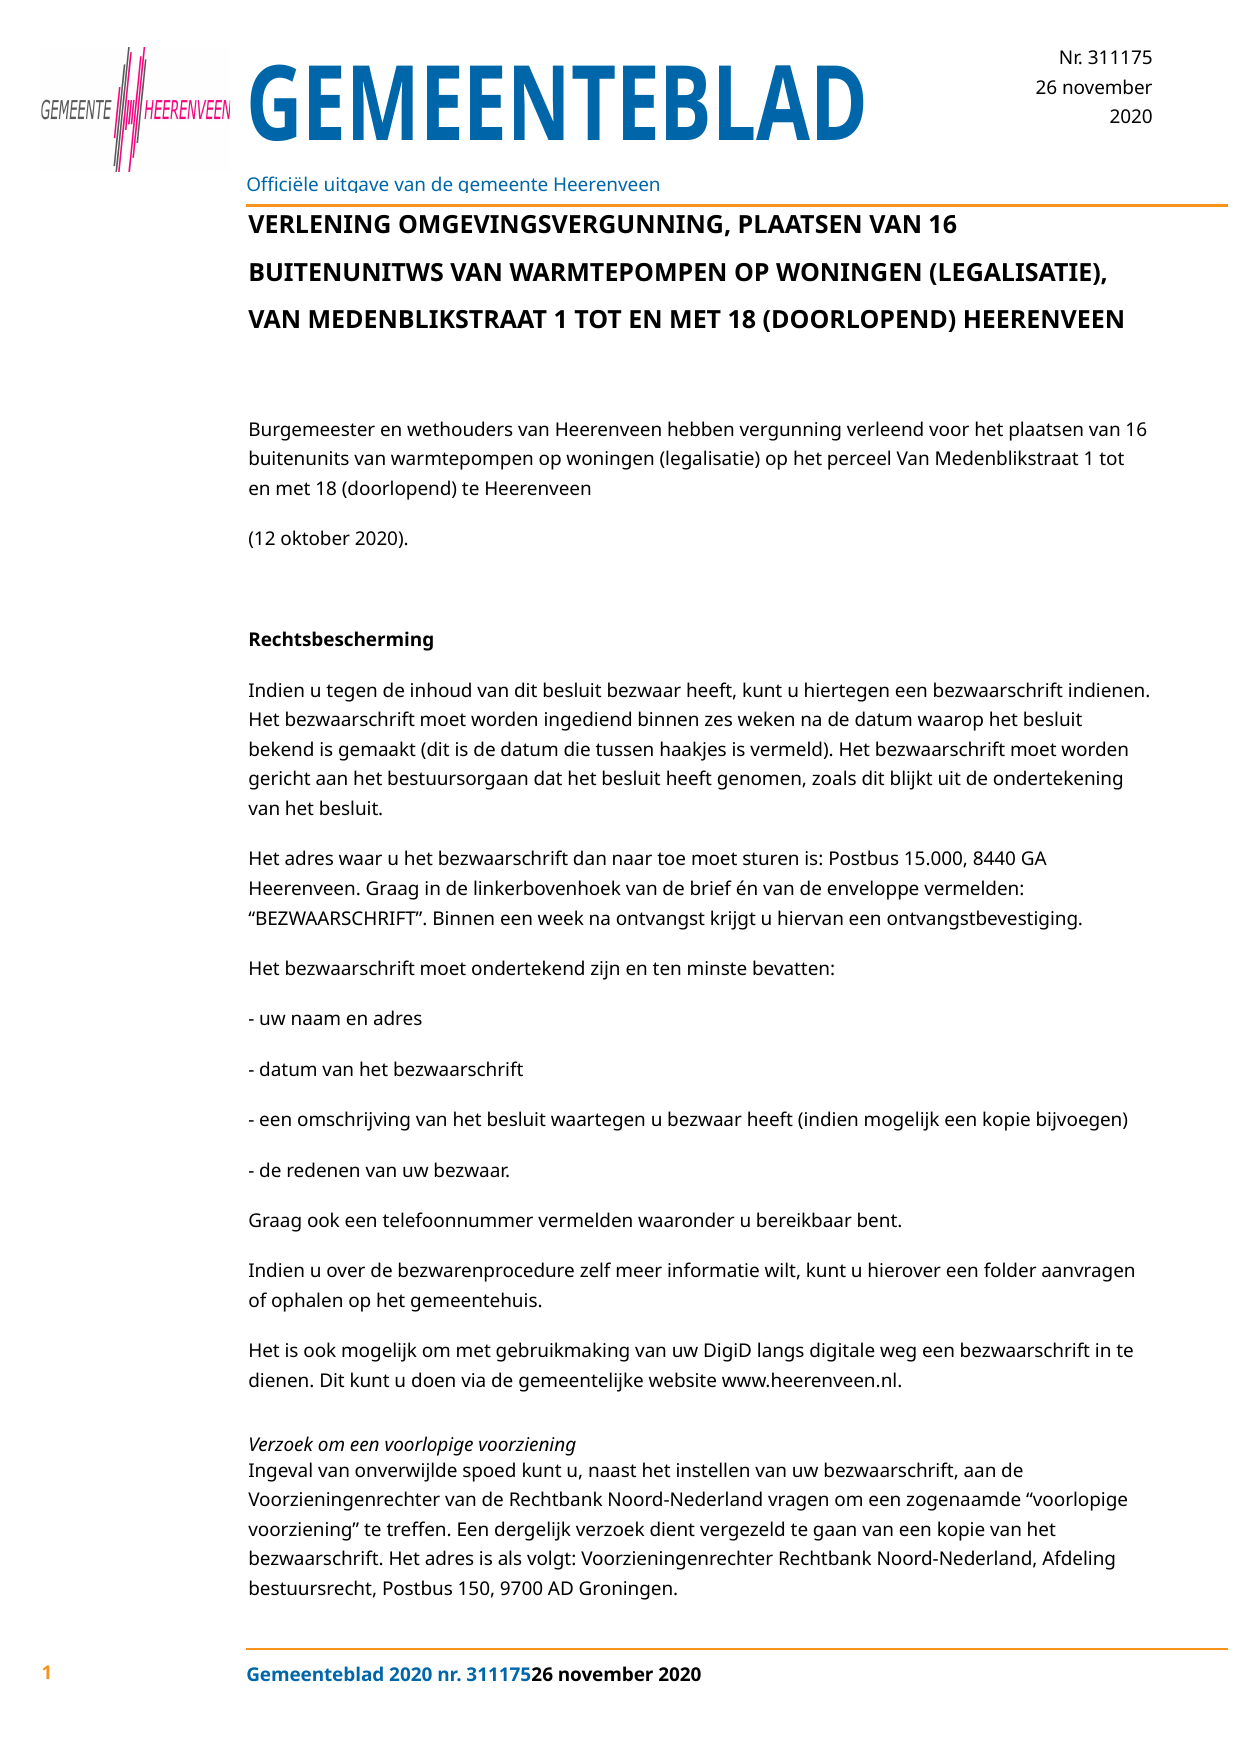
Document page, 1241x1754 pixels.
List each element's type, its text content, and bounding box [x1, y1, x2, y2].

text (12 oktober 2020). [248, 526, 1152, 551]
text - datum van het bezwaarschrift [248, 1056, 1152, 1082]
picture [41, 47, 231, 172]
text - de redenen van uw bezwaar. [248, 1157, 1152, 1182]
text Indien u over de bezwarenprocedure zelf meer informatie wilt, kunt u hierover een folder aanvragen of ophalen op het gemeentehuis. [248, 1258, 1152, 1313]
text Graag ook een telefoonnummer vermelden waaronder u bereikbaar bent. [248, 1207, 1152, 1233]
text Verzoek om een voorlopige voorziening [248, 1431, 1152, 1457]
text Het adres waar u het bezwaarschrift dan naar toe moet sturen is: Postbus 15.000, 8440 GA Heerenveen. Graag in de linkerbovenhoek van de brief én van de enveloppe vermelden: “BEZWAARSCHRIFT”. Binnen een week na ontvangst krijgt u hiervan een ontvangstbevestiging. [248, 846, 1152, 930]
text Rechtsbescherming [248, 626, 1152, 652]
text - een omschrijving van het besluit waartegen u bezwaar heeft (indien mogelijk een kopie bijvoegen) [248, 1106, 1152, 1132]
text Indien u tegen de inhoud van dit besluit bezwaar heeft, kunt u hiertegen een bezwaarschrift indienen. Het bezwaarschrift moet worden ingediend binnen zes weken na de datum waarop het besluit bekend is gemaakt (dit is de datum die tussen haakjes is vermeld). Het bezwaarschrift moet worden gericht aan het bestuursorgaan dat het besluit heeft genomen, zoals dit blijkt uit de ondertekening van het besluit. [248, 677, 1152, 821]
text Burgemeester en wethouders van Heerenveen hebben vergunning verleend voor het plaatsen van 16 buitenunits van warmtepompen op woningen (legalisatie) op het perceel Van Medenblikstraat 1 tot en met 18 (doorlopend) te Heerenveen [248, 416, 1152, 501]
text - uw naam en adres [248, 1006, 1152, 1031]
text Ingeval van onverwijlde spoed kunt u, naast het instellen van uw bezwaarschrift, aan de Voorzieningenrechter van de Rechtbank Noord-Nederland vragen om een zogenaamde “voorlopige voorziening” te treffen. Een dergelijk verzoek dient vergezeld te gaan van een kopie van het bezwaarschrift. Het adres is als volgt: Voorzieningenrechter Rechtbank Noord-Nederland, Afdeling bestuursrecht, Postbus 150, 9700 AD Groningen. [248, 1457, 1152, 1601]
text VERLENING OMGEVINGSVERGUNNING, PLAATSEN VAN 16 BUITENUNITWS VAN WARMTEPOMPEN OP WONINGEN (LEGALISATIE), VAN MEDENBLIKSTRAAT 1 TOT EN MET 18 (DOORLOPEND) HEERENVEEN [248, 207, 1152, 336]
text Het bezwaarschrift moet ondertekend zijn en ten minste bevatten: [248, 955, 1152, 981]
text Het is ook mogelijk om met gebruikmaking van uw DigiD langs digitale weg een bezwaarschrift in te dienen. Dit kunt u doen via de gemeentelijke website www.heerenveen.nl. [248, 1338, 1152, 1393]
